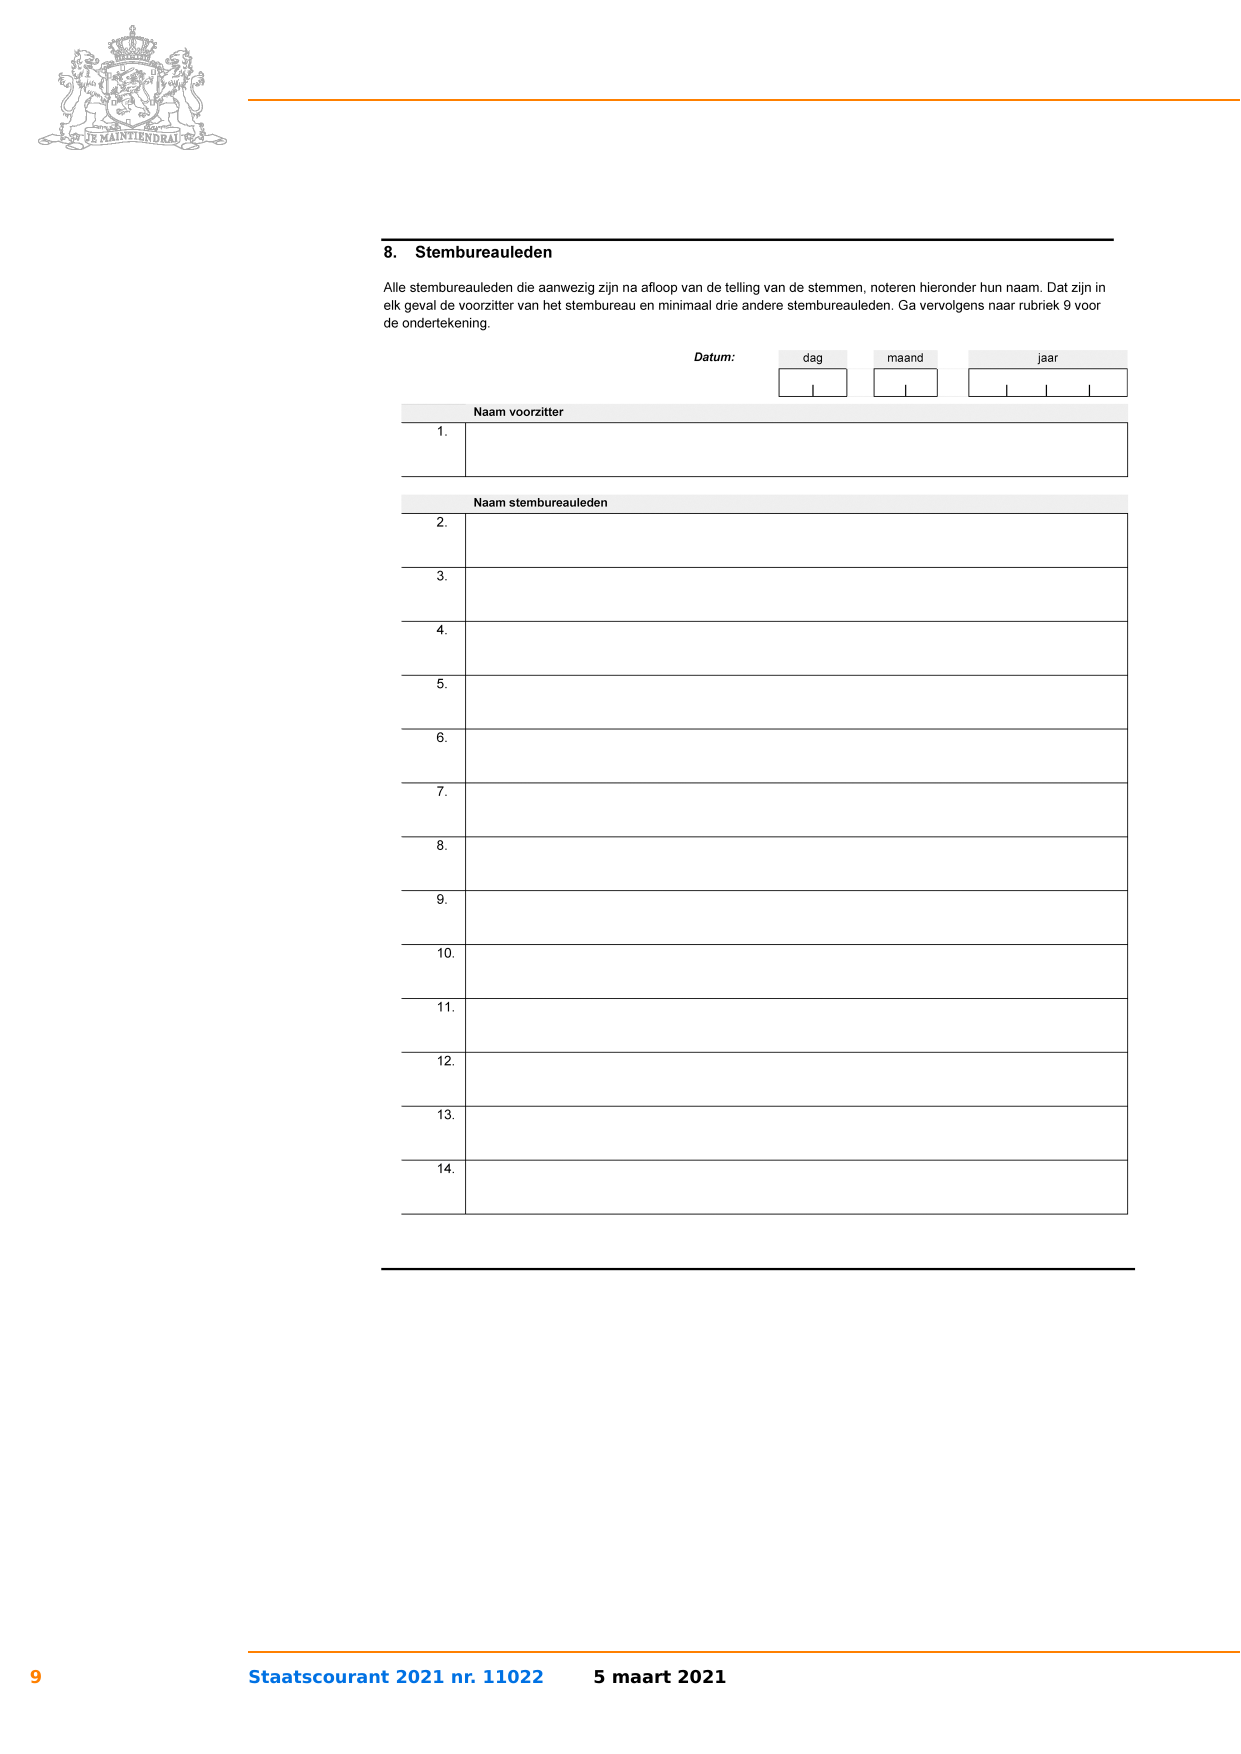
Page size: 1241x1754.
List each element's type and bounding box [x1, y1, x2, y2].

picture [278, 151, 1164, 1404]
picture [38, 25, 227, 150]
